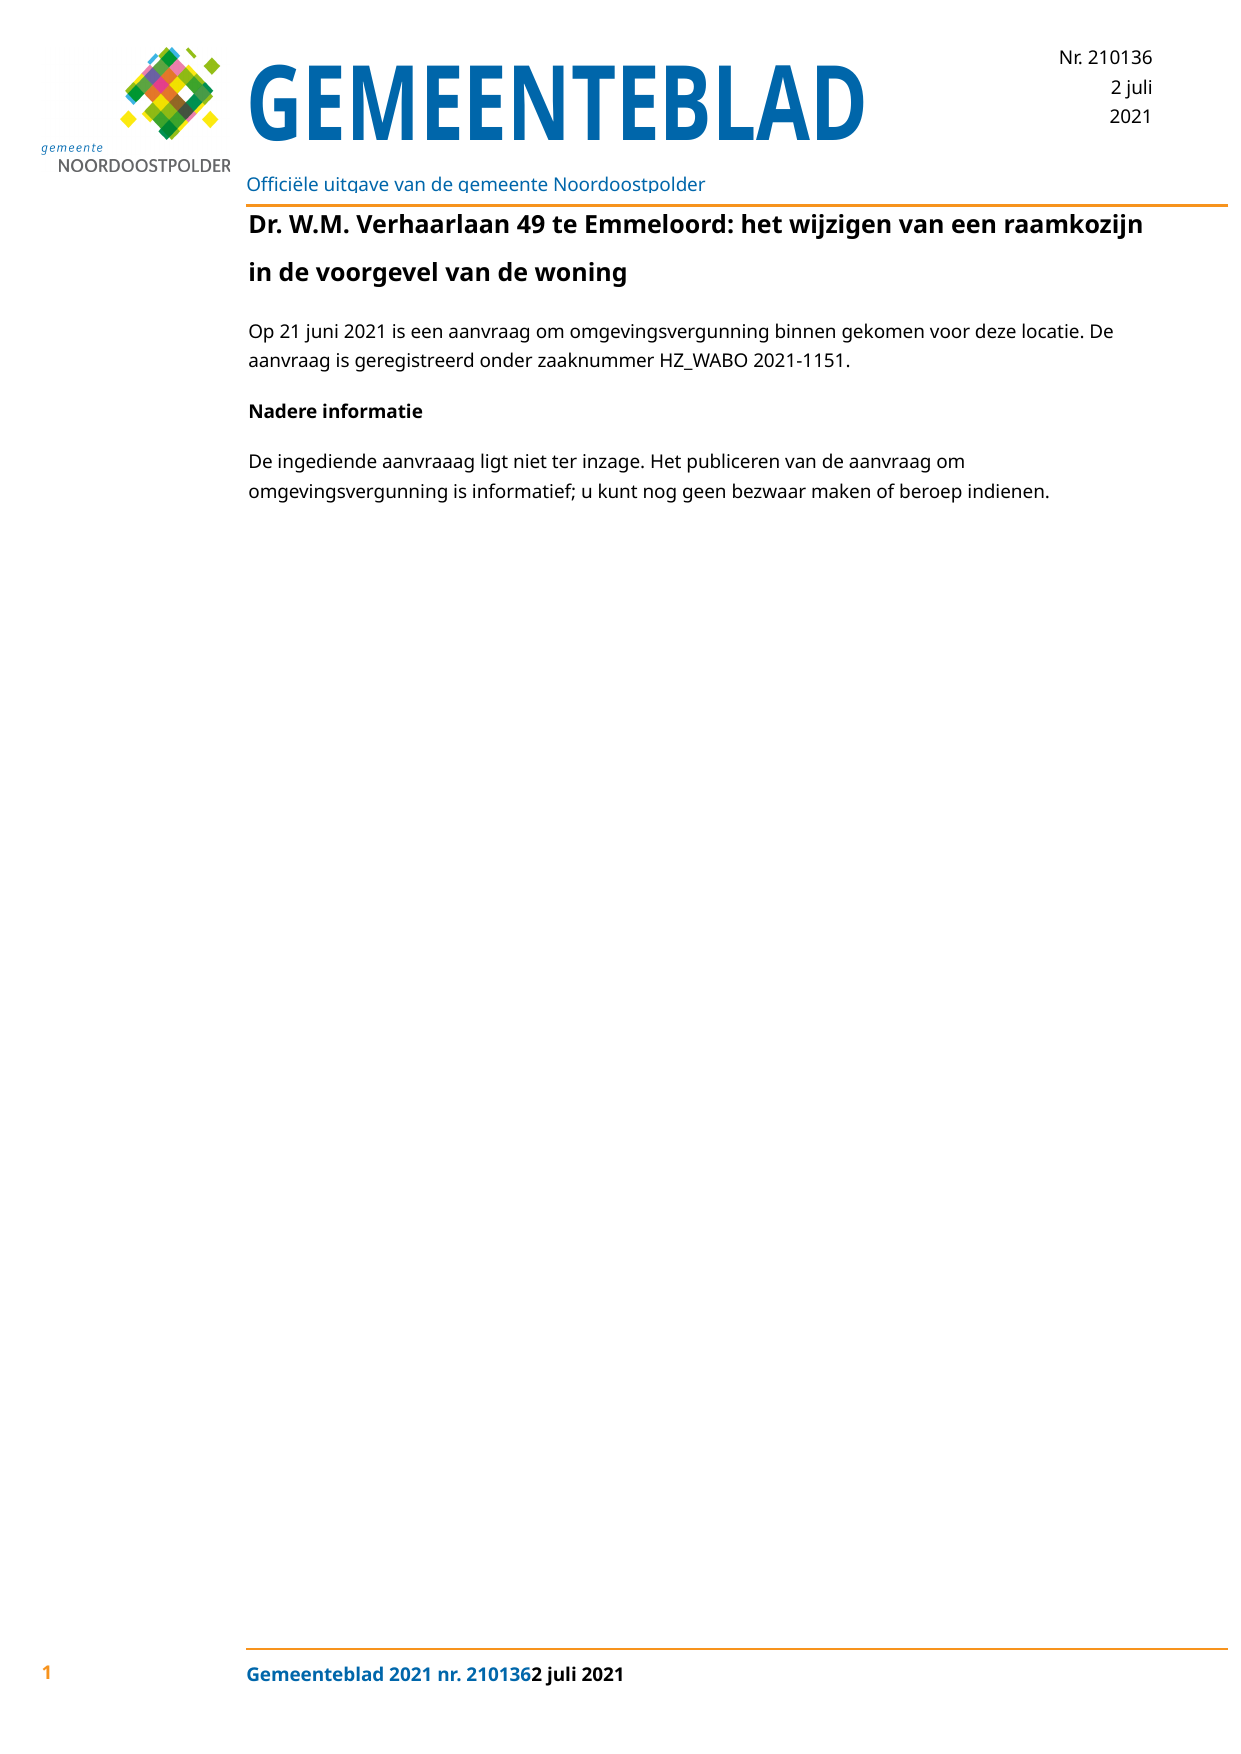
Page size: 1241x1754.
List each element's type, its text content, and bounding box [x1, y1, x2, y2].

text Op 21 juni 2021 is een aanvraag om omgevingsvergunning binnen gekomen voor deze locatie. De aanvraag is geregistreerd onder zaaknummer HZ_WABO 2021-1151. [248, 318, 1152, 373]
text De ingediende aanvraaag ligt niet ter inzage. Het publiceren van de aanvraag om omgevingsvergunning is informatief; u kunt nog geen bezwaar maken of beroep indienen. [248, 448, 1152, 504]
text Dr. W.M. Verhaarlaan 49 te Emmeloord: het wijzigen van een raamkozijn in de voorgevel van de woning [248, 207, 1152, 288]
picture [41, 47, 231, 172]
text Nadere informatie [248, 398, 1152, 424]
